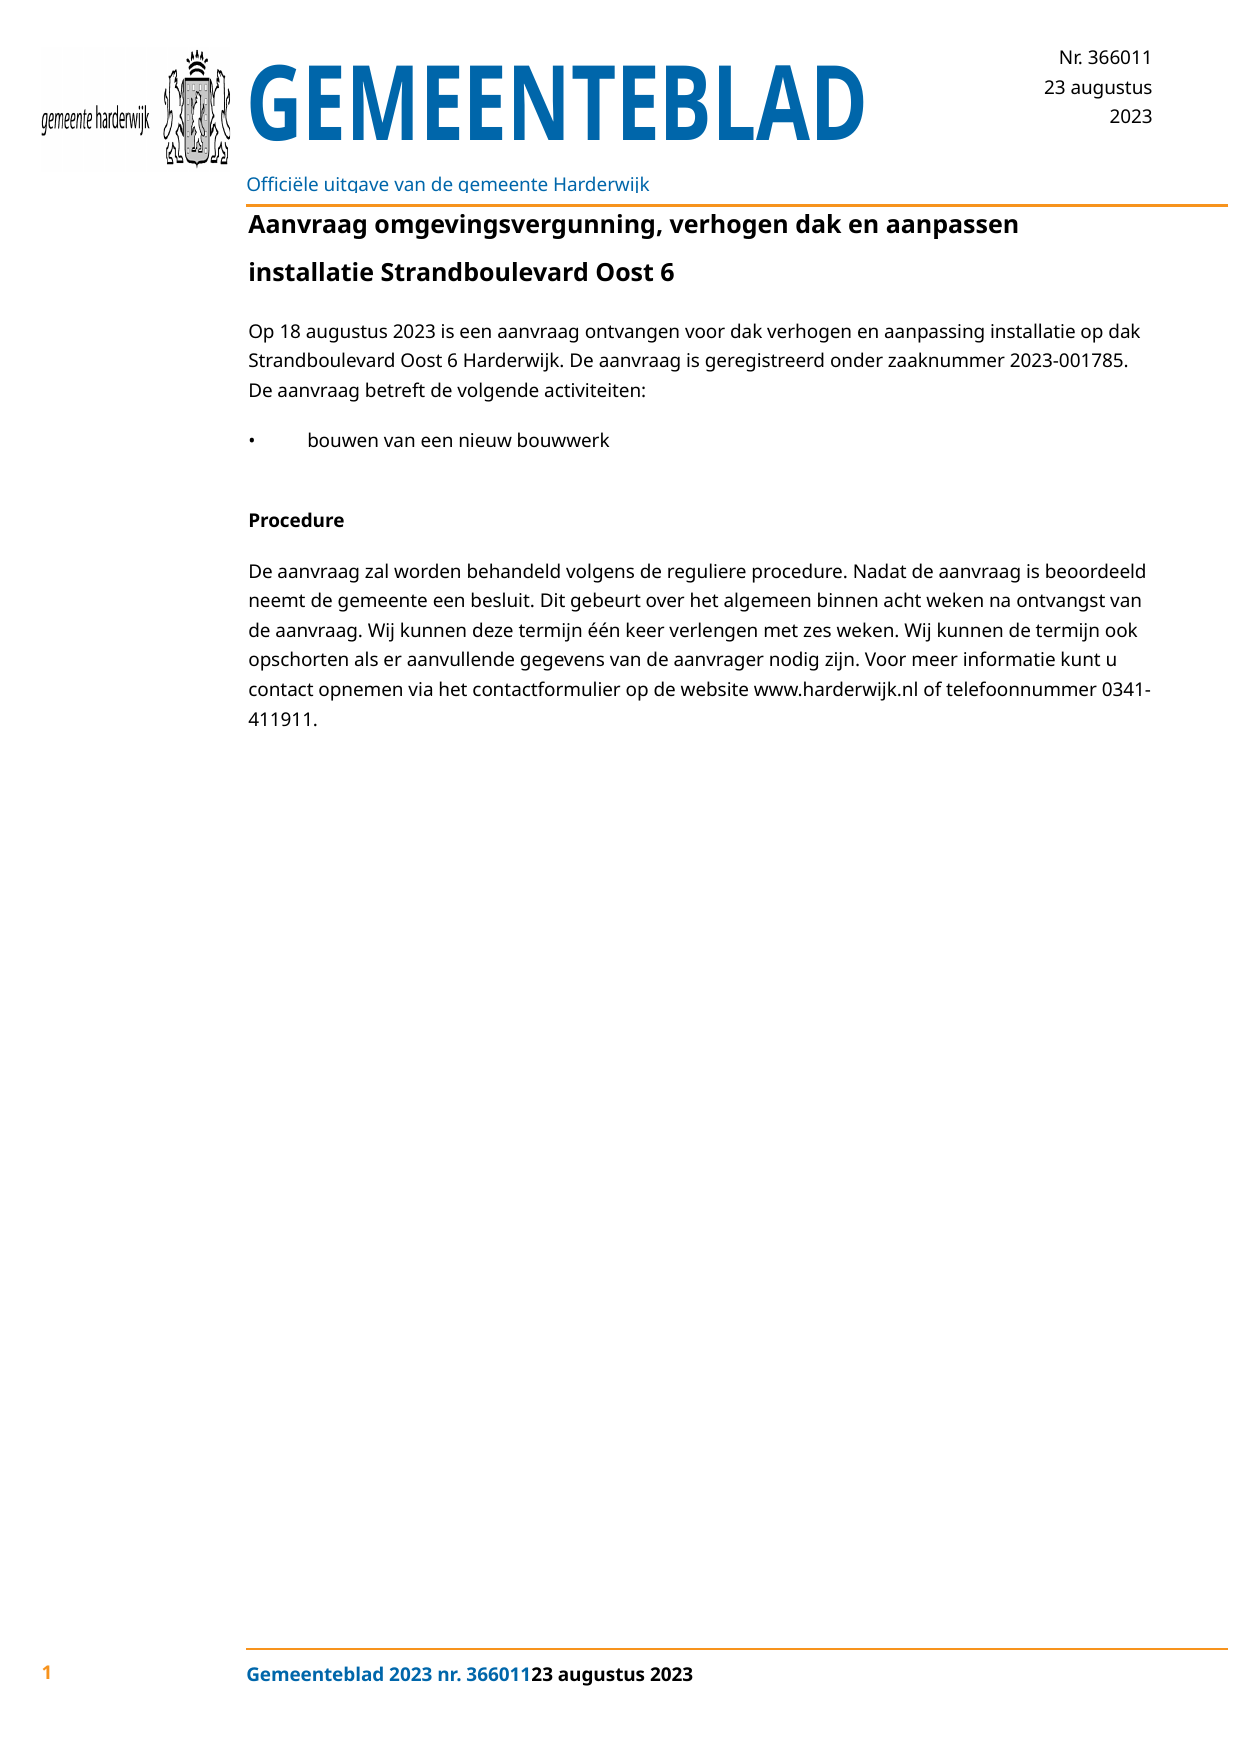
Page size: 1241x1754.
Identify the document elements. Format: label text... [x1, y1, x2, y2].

list bouwen van een nieuw bouwwerk [248, 427, 1152, 453]
text Op 18 augustus 2023 is een aanvraag ontvangen voor dak verhogen en aanpassing installatie op dak Strandboulevard Oost 6 Harderwijk. De aanvraag is geregistreerd onder zaaknummer 2023-001785. De aanvraag betreft de volgende activiteiten: [248, 318, 1152, 403]
picture [41, 47, 231, 172]
text Aanvraag omgevingsvergunning, verhogen dak en aanpassen installatie Strandboulevard Oost 6 [248, 207, 1152, 288]
text Procedure [248, 507, 1152, 533]
text De aanvraag zal worden behandeld volgens de reguliere procedure. Nadat de aanvraag is beoordeeld neemt de gemeente een besluit. Dit gebeurt over het algemeen binnen acht weken na ontvangst van de aanvraag. Wij kunnen deze termijn één keer verlengen met zes weken. Wij kunnen de termijn ook opschorten als er aanvullende gegevens van de aanvrager nodig zijn. Voor meer informatie kunt u contact opnemen via het contactformulier op de website www.harderwijk.nl of telefoonnummer 0341-411911. [248, 558, 1152, 732]
